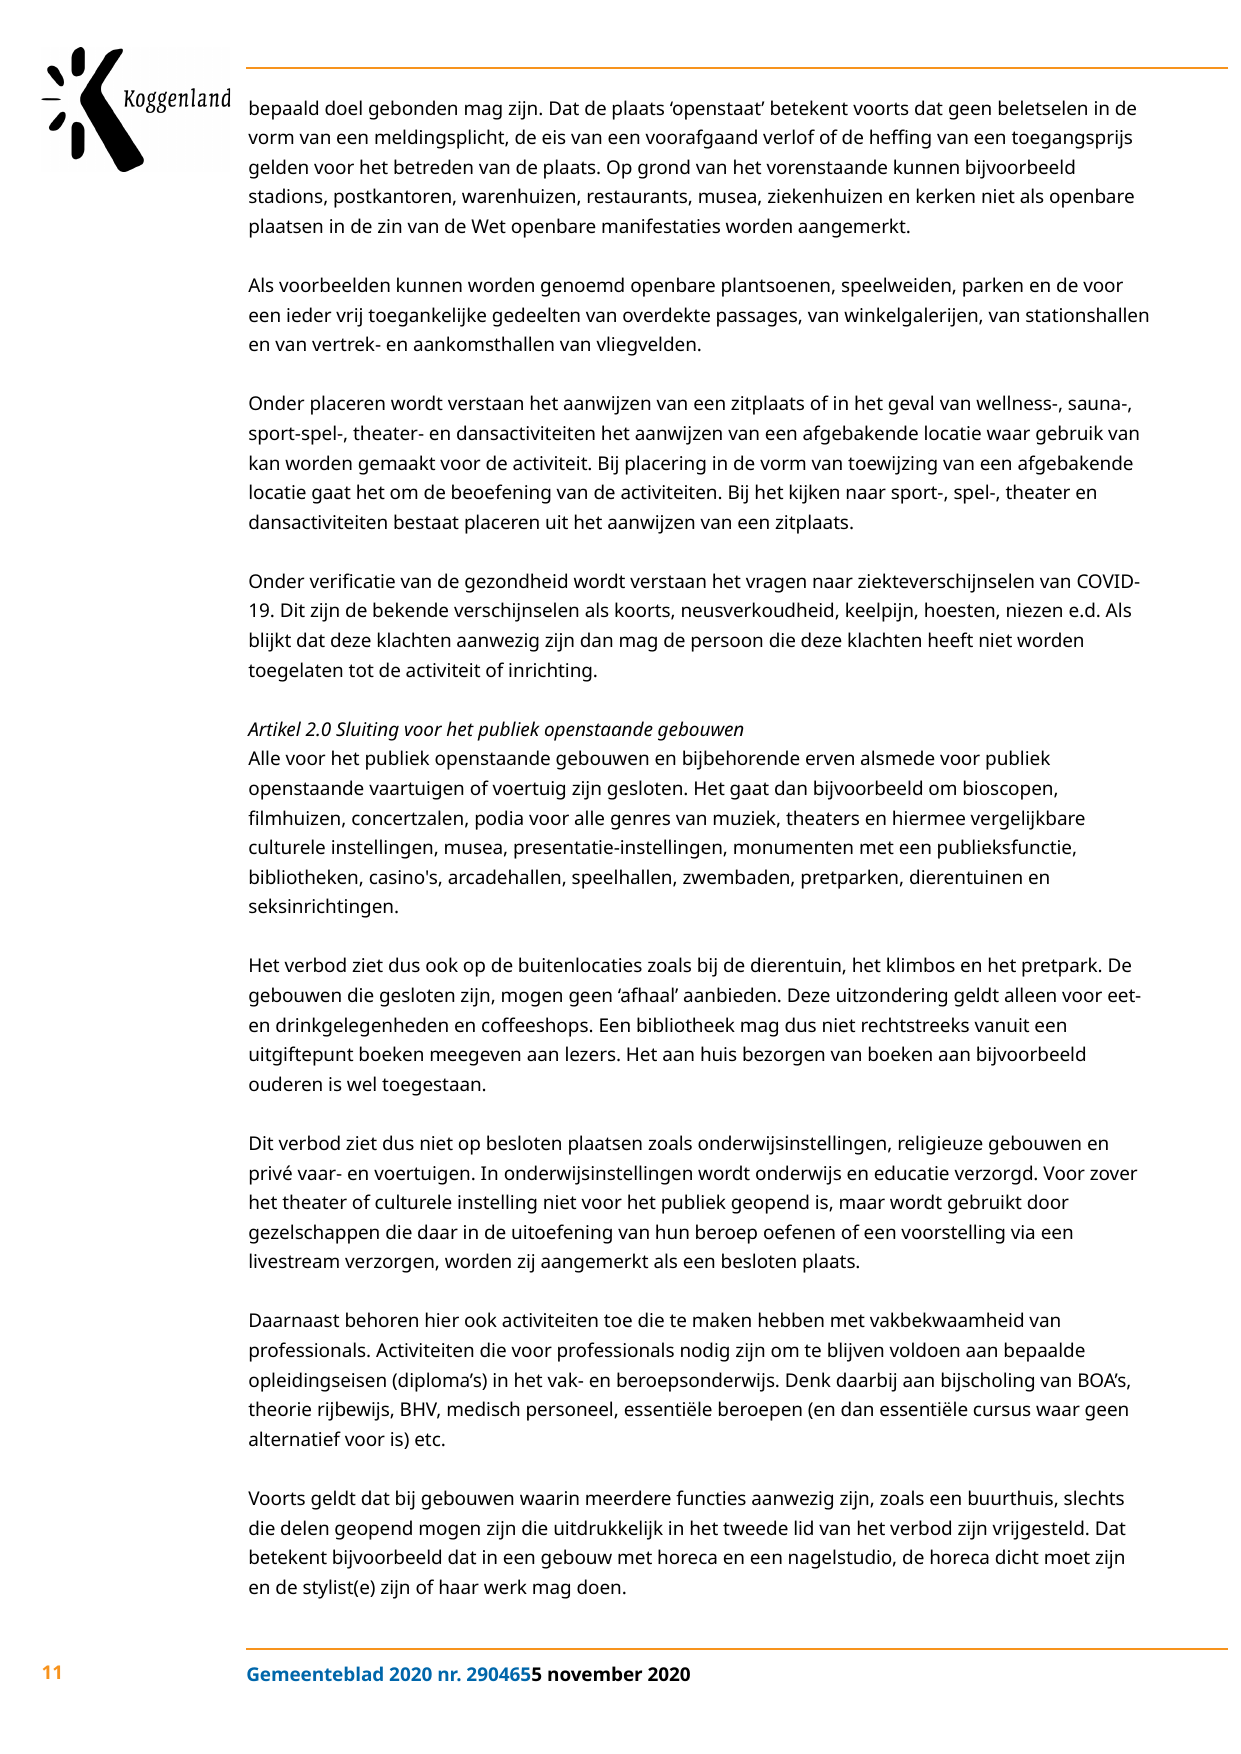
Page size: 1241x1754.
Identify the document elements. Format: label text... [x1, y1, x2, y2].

text bepaald doel gebonden mag zijn. Dat de plaats ‘openstaat’ betekent voorts dat geen beletselen in de vorm van een meldingsplicht, de eis van een voorafgaand verlof of de heffing van een toegangsprijs gelden voor het betreden van de plaats. Op grond van het vorenstaande kunnen bijvoorbeeld stadions, postkantoren, warenhuizen, restaurants, musea, ziekenhuizen en kerken niet als openbare plaatsen in de zin van de Wet openbare manifestaties worden aangemerkt. [248, 95, 1152, 239]
text Voorts geldt dat bij gebouwen waarin meerdere functies aanwezig zijn, zoals een buurthuis, slechts die delen geopend mogen zijn die uitdrukkelijk in het tweede lid van het verbod zijn vrijgesteld. Dat betekent bijvoorbeeld dat in een gebouw met horeca en een nagelstudio, de horeca dicht moet zijn en de stylist(e) zijn of haar werk mag doen. [248, 1485, 1152, 1600]
picture [41, 47, 231, 172]
text Het verbod ziet dus ook op de buitenlocaties zoals bij de dierentuin, het klimbos en het pretpark. De gebouwen die gesloten zijn, mogen geen ‘afhaal’ aanbieden. Deze uitzondering geldt alleen voor eet- en drinkgelegenheden en coffeeshops. Een bibliotheek mag dus niet rechtstreeks vanuit een uitgiftepunt boeken meegeven aan lezers. Het aan huis bezorgen van boeken aan bijvoorbeeld ouderen is wel toegestaan. [248, 953, 1152, 1097]
text Onder placeren wordt verstaan het aanwijzen van een zitplaats of in het geval van wellness-, sauna-, sport-spel-, theater- en dansactiviteiten het aanwijzen van een afgebakende locatie waar gebruik van kan worden gemaakt voor de activiteit. Bij placering in de vorm van toewijzing van een afgebakende locatie gaat het om de beoefening van de activiteiten. Bij het kijken naar sport-, spel-, theater en dansactiviteiten bestaat placeren uit het aanwijzen van een zitplaats. [248, 391, 1152, 535]
text Alle voor het publiek openstaande gebouwen en bijbehorende erven alsmede voor publiek openstaande vaartuigen of voertuig zijn gesloten. Het gaat dan bijvoorbeeld om bioscopen, filmhuizen, concertzalen, podia voor alle genres van muziek, theaters en hiermee vergelijkbare culturele instellingen, musea, presentatie-instellingen, monumenten met een publieksfunctie, bibliotheken, casino's, arcadehallen, speelhallen, zwembaden, pretparken, dierentuinen en seksinrichtingen. [248, 746, 1152, 919]
text Dit verbod ziet dus niet op besloten plaatsen zoals onderwijsinstellingen, religieuze gebouwen en privé vaar- en voertuigen. In onderwijsinstellingen wordt onderwijs en educatie verzorgd. Voor zover het theater of culturele instelling niet voor het publiek geopend is, maar wordt gebruikt door gezelschappen die daar in de uitoefening van hun beroep oefenen of een voorstelling via een livestream verzorgen, worden zij aangemerkt als een besloten plaats. [248, 1130, 1152, 1274]
text Artikel 2.0 Sluiting voor het publiek openstaande gebouwen [248, 716, 1152, 742]
text Als voorbeelden kunnen worden genoemd openbare plantsoenen, speelweiden, parken en de voor een ieder vrij toegankelijke gedeelten van overdekte passages, van winkelgalerijen, van stationshallen en van vertrek- en aankomsthallen van vliegvelden. [248, 272, 1152, 357]
text Daarnaast behoren hier ook activiteiten toe die te maken hebben met vakbekwaamheid van professionals. Activiteiten die voor professionals nodig zijn om te blijven voldoen aan bepaalde opleidingseisen (diploma’s) in het vak- en beroepsonderwijs. Denk daarbij aan bijscholing van BOA’s, theorie rijbewijs, BHV, medisch personeel, essentiële beroepen (en dan essentiële cursus waar geen alternatief voor is) etc. [248, 1308, 1152, 1452]
text Onder verificatie van de gezondheid wordt verstaan het vragen naar ziekteverschijnselen van COVID-19. Dit zijn de bekende verschijnselen als koorts, neusverkoudheid, keelpijn, hoesten, niezen e.d. Als blijkt dat deze klachten aanwezig zijn dan mag de persoon die deze klachten heeft niet worden toegelaten tot de activiteit of inrichting. [248, 568, 1152, 683]
